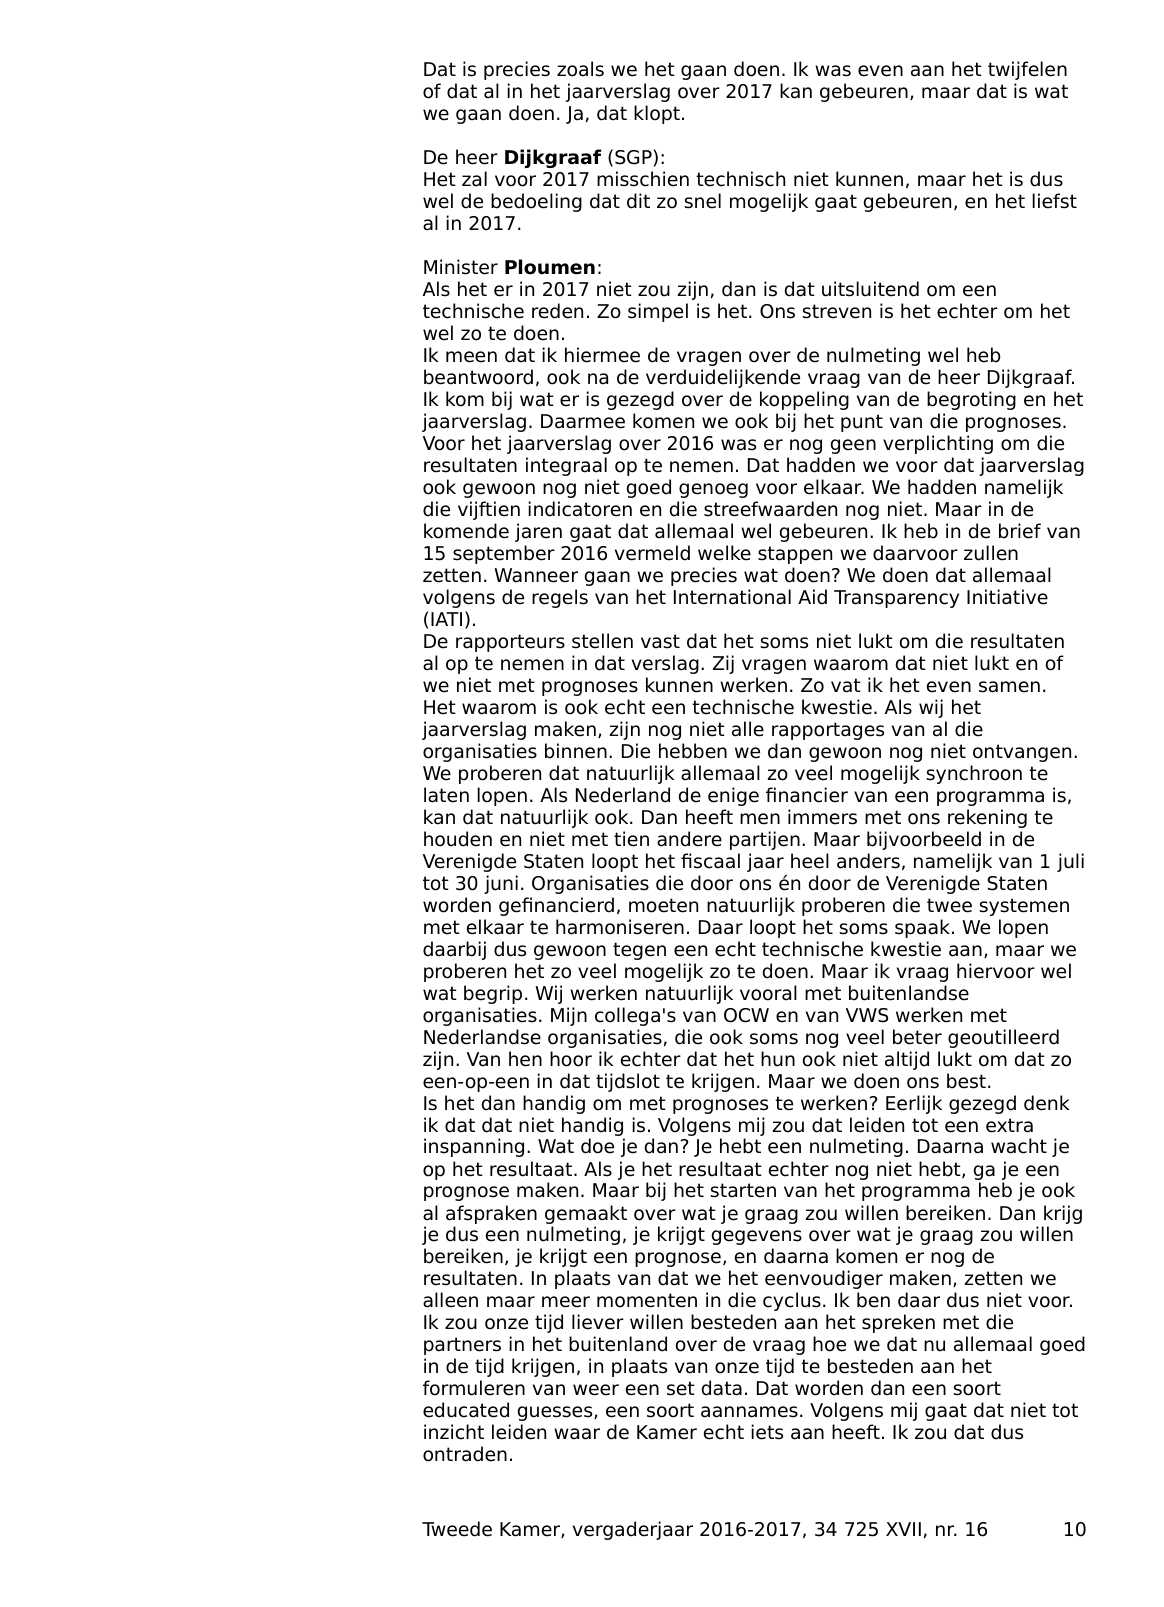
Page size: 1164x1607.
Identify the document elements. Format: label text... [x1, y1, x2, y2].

text Het zal voor 2017 misschien technisch niet kunnen, maar het is dus wel de bedoeling dat dit zo snel mogelijk gaat gebeuren, en het liefst al in 2017. [422, 169, 1087, 235]
text Ik kom bij wat er is gezegd over de koppeling van de begroting en het jaarverslag. Daarmee komen we ook bij het punt van die prognoses. Voor het jaarverslag over 2016 was er nog geen verplichting om die resultaten integraal op te nemen. Dat hadden we voor dat jaarverslag ook gewoon nog niet goed genoeg voor elkaar. We hadden namelijk die vijftien indicatoren en die streefwaarden nog niet. Maar in de komende jaren gaat dat allemaal wel gebeuren. Ik heb in de brief van 15 september 2016 vermeld welke stappen we daarvoor zullen zetten. Wanneer gaan we precies wat doen? We doen dat allemaal volgens de regels van het International Aid Transparency Initiative (IATI). [422, 389, 1087, 631]
text De heer Dijkgraaf (SGP): [422, 147, 1087, 169]
text Dat is precies zoals we het gaan doen. Ik was even aan het twijfelen of dat al in het jaarverslag over 2017 kan gebeuren, maar dat is wat we gaan doen. Ja, dat klopt. [422, 59, 1087, 125]
text De rapporteurs stellen vast dat het soms niet lukt om die resultaten al op te nemen in dat verslag. Zij vragen waarom dat niet lukt en of we niet met prognoses kunnen werken. Zo vat ik het even samen. Het waarom is ook echt een technische kwestie. Als wij het jaarverslag maken, zijn nog niet alle rapportages van al die organisaties binnen. Die hebben we dan gewoon nog niet ontvangen. We proberen dat natuurlijk allemaal zo veel mogelijk synchroon te laten lopen. Als Nederland de enige financier van een programma is, kan dat natuurlijk ook. Dan heeft men immers met ons rekening te houden en niet met tien andere partijen. Maar bijvoorbeeld in de Verenigde Staten loopt het fiscaal jaar heel anders, namelijk van 1 juli tot 30 juni. Organisaties die door ons én door de Verenigde Staten worden gefinancierd, moeten natuurlijk proberen die twee systemen met elkaar te harmoniseren. Daar loopt het soms spaak. We lopen daarbij dus gewoon tegen een echt technische kwestie aan, maar we proberen het zo veel mogelijk zo te doen. Maar ik vraag hiervoor wel wat begrip. Wij werken natuurlijk vooral met buitenlandse organisaties. Mijn collega's van OCW en van VWS werken met Nederlandse organisaties, die ook soms nog veel beter geoutilleerd zijn. Van hen hoor ik echter dat het hun ook niet altijd lukt om dat zo een-op-een in dat tijdslot te krijgen. Maar we doen ons best. [422, 631, 1087, 1092]
text Minister Ploumen: [422, 257, 1087, 279]
text Is het dan handig om met prognoses te werken? Eerlijk gezegd denk ik dat dat niet handig is. Volgens mij zou dat leiden tot een extra inspanning. Wat doe je dan? Je hebt een nulmeting. Daarna wacht je op het resultaat. Als je het resultaat echter nog niet hebt, ga je een prognose maken. Maar bij het starten van het programma heb je ook al afspraken gemaakt over wat je graag zou willen bereiken. Dan krijg je dus een nulmeting, je krijgt gegevens over wat je graag zou willen bereiken, je krijgt een prognose, en daarna komen er nog de resultaten. In plaats van dat we het eenvoudiger maken, zetten we alleen maar meer momenten in die cyclus. Ik ben daar dus niet voor. Ik zou onze tijd liever willen besteden aan het spreken met die partners in het buitenland over de vraag hoe we dat nu allemaal goed in de tijd krijgen, in plaats van onze tijd te besteden aan het formuleren van weer een set data. Dat worden dan een soort educated guesses, een soort aannames. Volgens mij gaat dat niet tot inzicht leiden waar de Kamer echt iets aan heeft. Ik zou dat dus ontraden. [422, 1092, 1087, 1466]
text Ik meen dat ik hiermee de vragen over de nulmeting wel heb beantwoord, ook na de verduidelijkende vraag van de heer Dijkgraaf. [422, 345, 1087, 389]
text Als het er in 2017 niet zou zijn, dan is dat uitsluitend om een technische reden. Zo simpel is het. Ons streven is het echter om het wel zo te doen. [422, 279, 1087, 345]
